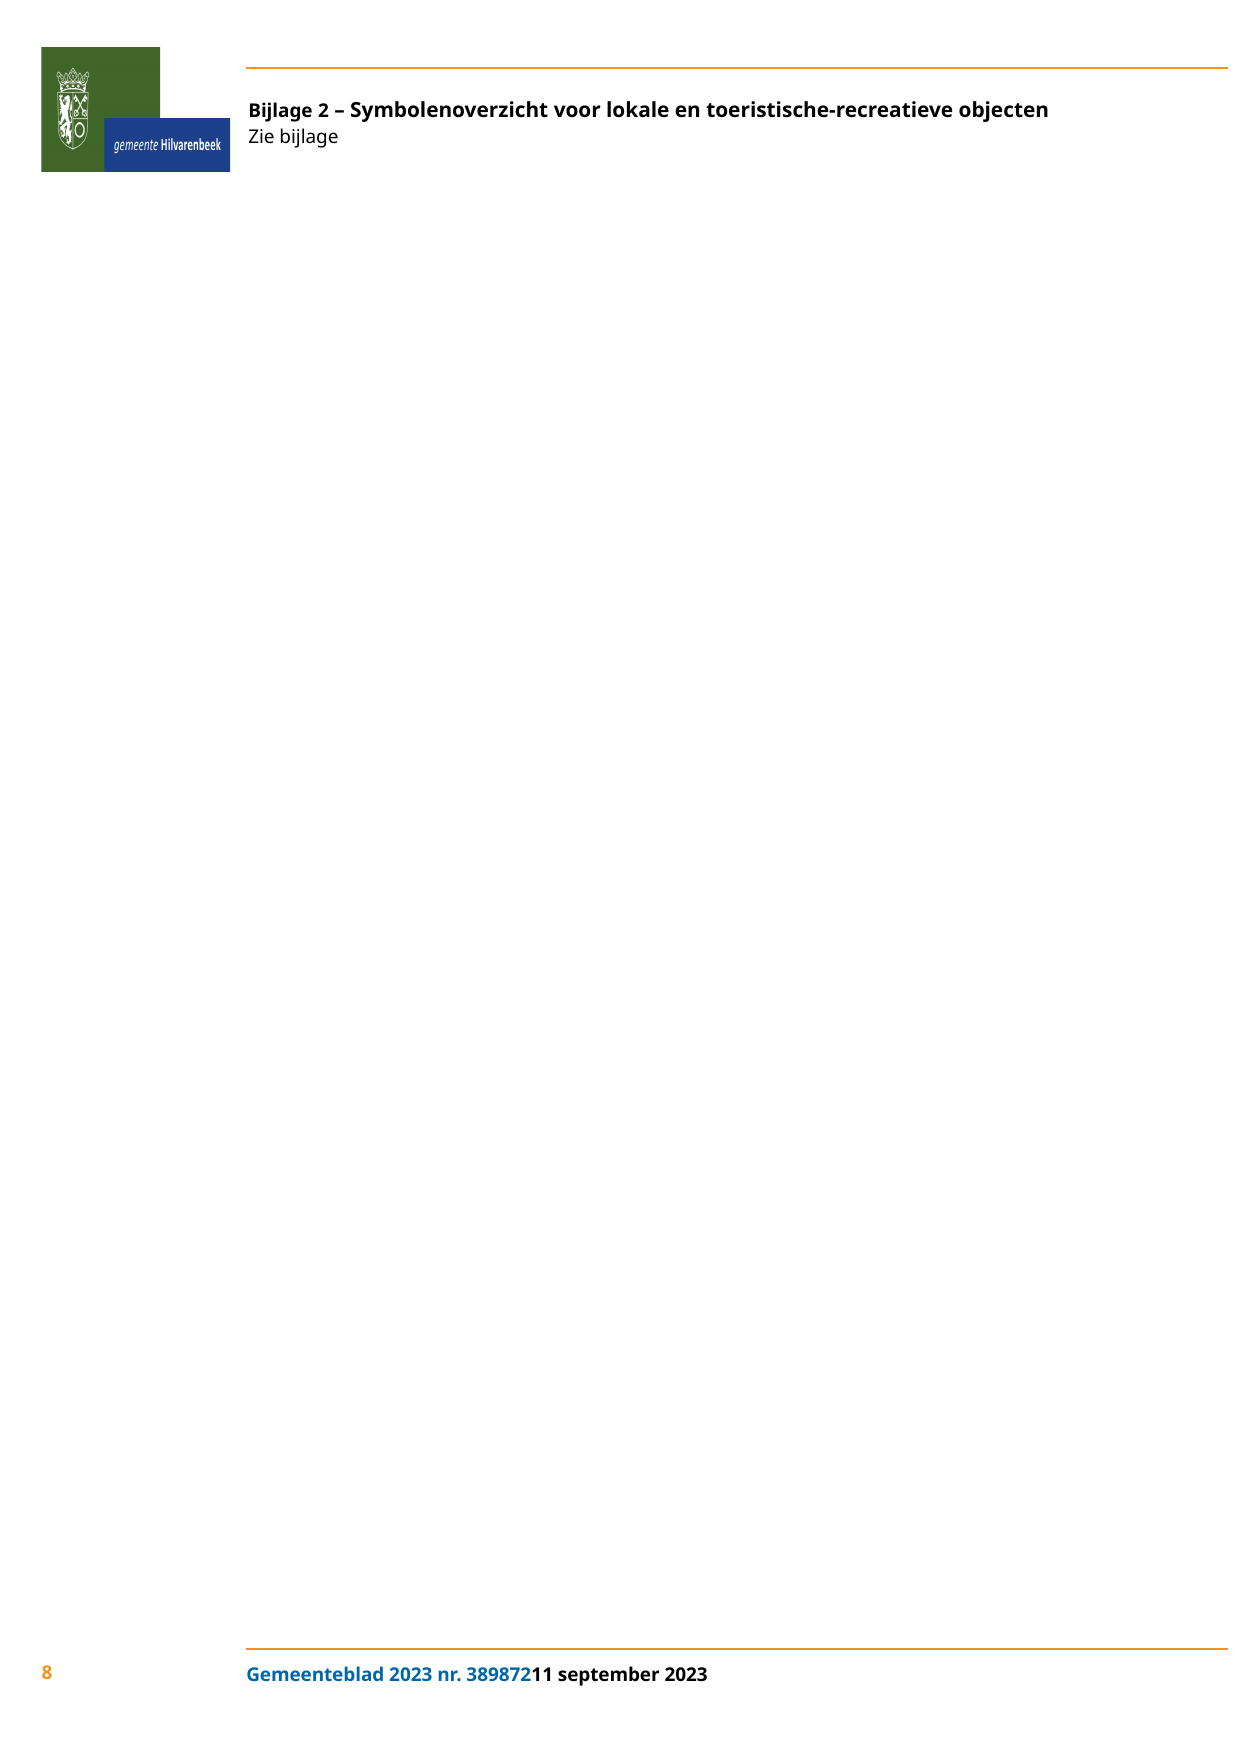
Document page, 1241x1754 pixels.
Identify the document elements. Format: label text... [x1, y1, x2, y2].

picture [41, 47, 231, 172]
text Zie bijlage [248, 123, 1152, 149]
text Bijlage 2 – Symbolenoverzicht voor lokale en toeristische-recreatieve objecten [248, 95, 1152, 123]
